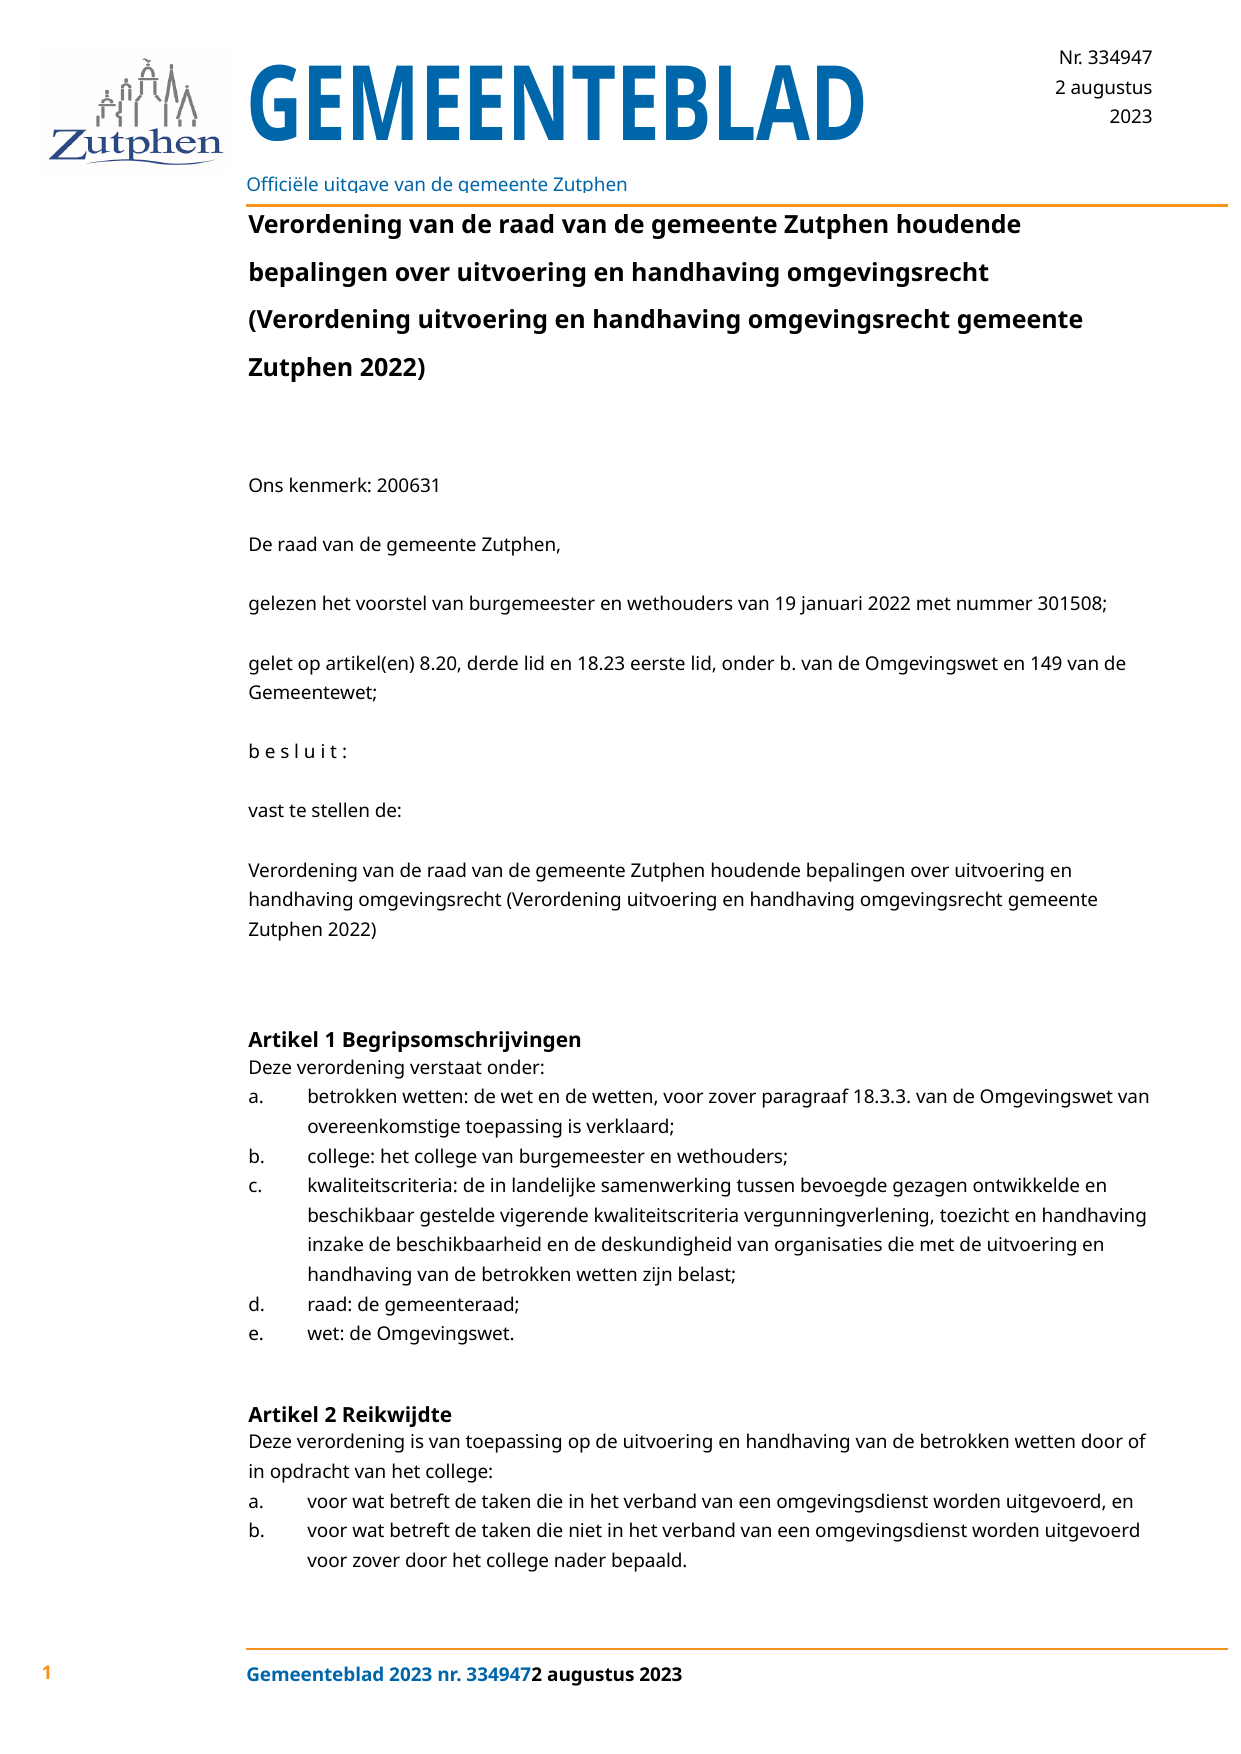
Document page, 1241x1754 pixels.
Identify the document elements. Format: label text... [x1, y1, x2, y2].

list voor wat betreft de taken die in het verband van een omgevingsdienst worden uitgevoerd, en [248, 1488, 1152, 1514]
text Artikel 2 Reikwijdte [248, 1400, 1152, 1429]
text Deze verordening is van toepassing op de uitvoering en handhaving van de betrokken wetten door of in opdracht van het college: [248, 1429, 1152, 1484]
text Artikel 1 Begripsomschrijvingen [248, 1026, 1152, 1054]
text gelezen het voorstel van burgemeester en wethouders van 19 januari 2022 met nummer 301508; [248, 591, 1152, 616]
text vast te stellen de: [248, 798, 1152, 823]
list betrokken wetten: de wet en de wetten, voor zover paragraaf 18.3.3. van de Omgevingswet van overeenkomstige toepassing is verklaard; [248, 1084, 1152, 1139]
list raad: de gemeenteraad; [248, 1291, 1152, 1316]
picture [41, 47, 231, 172]
list wet: de Omgevingswet. [248, 1320, 1152, 1346]
list college: het college van burgemeester en wethouders; [248, 1143, 1152, 1168]
text Verordening van de raad van de gemeente Zutphen houdende bepalingen over uitvoering en handhaving omgevingsrecht (Verordening uitvoering en handhaving omgevingsrecht gemeente Zutphen 2022) [248, 857, 1152, 942]
text De raad van de gemeente Zutphen, [248, 531, 1152, 557]
list kwaliteitscriteria: de in landelijke samenwerking tussen bevoegde gezagen ontwikkelde en beschikbaar gestelde vigerende kwaliteitscriteria vergunningverlening, toezicht en handhaving inzake de beschikbaarheid en de deskundigheid van organisaties die met de uitvoering en handhaving van de betrokken wetten zijn belast; [248, 1172, 1152, 1287]
list voor wat betreft de taken die niet in het verband van een omgevingsdienst worden uitgevoerd voor zover door het college nader bepaald. [248, 1517, 1152, 1573]
text Ons kenmerk: 200631 [248, 472, 1152, 498]
text Deze verordening verstaat onder: [248, 1054, 1152, 1080]
text Verordening van de raad van de gemeente Zutphen houdende bepalingen over uitvoering en handhaving omgevingsrecht (Verordening uitvoering en handhaving omgevingsrecht gemeente Zutphen 2022) [248, 207, 1152, 384]
text b e s l u i t : [248, 738, 1152, 764]
text gelet op artikel(en) 8.20, derde lid en 18.23 eerste lid, onder b. van de Omgevingswet en 149 van de Gemeentewet; [248, 650, 1152, 705]
